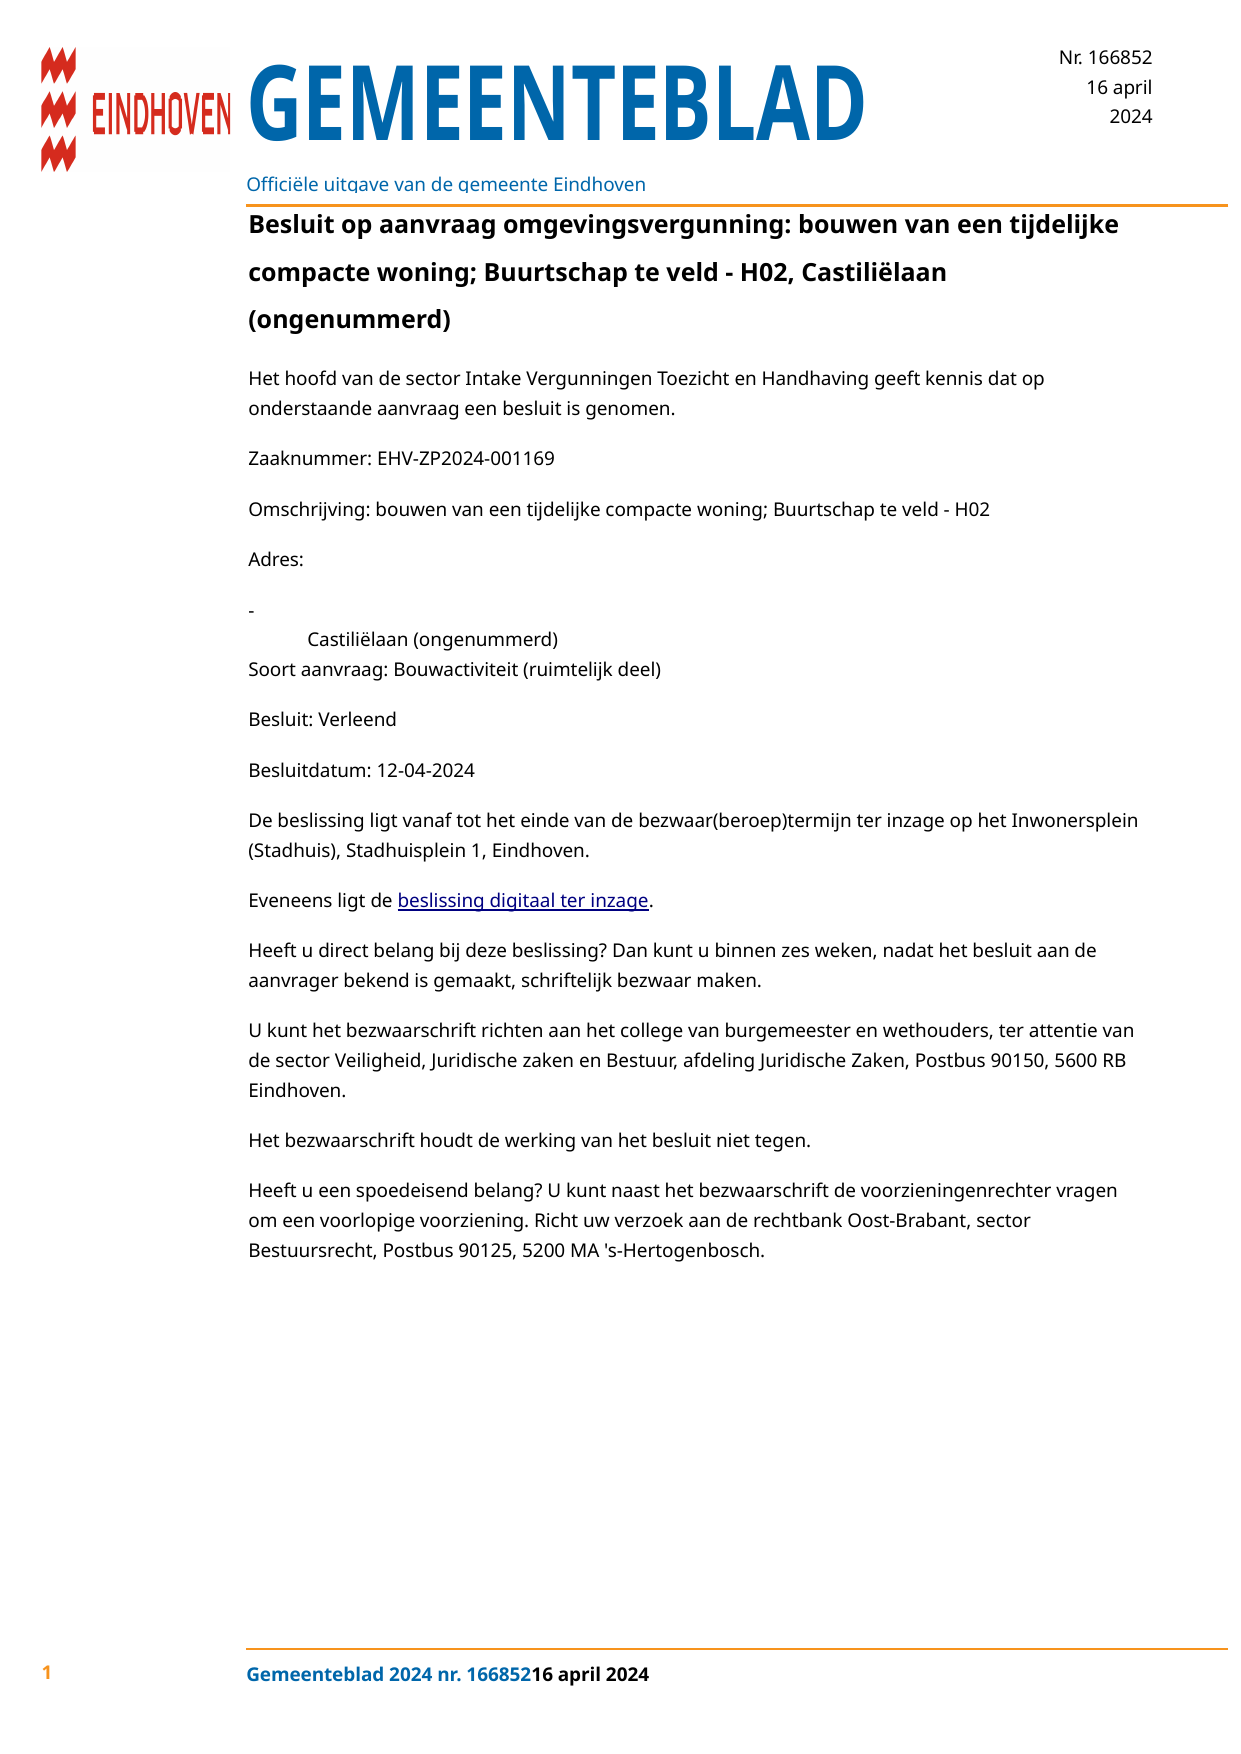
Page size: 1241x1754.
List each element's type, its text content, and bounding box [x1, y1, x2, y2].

list Castiliëlaan (ongenummerd) [248, 626, 1152, 652]
text Heeft u direct belang bij deze beslissing? Dan kunt u binnen zes weken, nadat het besluit aan de aanvrager bekend is gemaakt, schriftelijk bezwaar maken. [248, 938, 1152, 993]
text Besluit op aanvraag omgevingsvergunning: bouwen van een tijdelijke compacte woning; Buurtschap te veld - H02, Castiliëlaan (ongenummerd) [248, 207, 1152, 336]
picture [41, 47, 231, 172]
text Het bezwaarschrift houdt de werking van het besluit niet tegen. [248, 1127, 1152, 1153]
text Besluitdatum: 12-04-2024 [248, 757, 1152, 782]
text Adres: [248, 546, 1152, 572]
text U kunt het bezwaarschrift richten aan het college van burgemeester en wethouders, ter attentie van de sector Veiligheid, Juridische zaken en Bestuur, afdeling Juridische Zaken, Postbus 90150, 5600 RB Eindhoven. [248, 1018, 1152, 1102]
text Heeft u een spoedeisend belang? U kunt naast het bezwaarschrift de voorzieningenrechter vragen om een voorlopige voorziening. Richt uw verzoek aan de rechtbank Oost-Brabant, sector Bestuursrecht, Postbus 90125, 5200 MA 's-Hertogenbosch. [248, 1178, 1152, 1262]
text Besluit: Verleend [248, 706, 1152, 732]
text De beslissing ligt vanaf tot het einde van de bezwaar(beroep)termijn ter inzage op het Inwonersplein (Stadhuis), Stadhuisplein 1, Eindhoven. [248, 807, 1152, 862]
text Eveneens ligt de beslissing digitaal ter inzage. [248, 887, 1152, 913]
text Het hoofd van de sector Intake Vergunningen Toezicht en Handhaving geeft kennis dat op onderstaande aanvraag een besluit is genomen. [248, 366, 1152, 421]
text Soort aanvraag: Bouwactiviteit (ruimtelijk deel) [248, 656, 1152, 682]
text Zaaknummer: EHV-ZP2024-001169 [248, 446, 1152, 471]
text Omschrijving: bouwen van een tijdelijke compacte woning; Buurtschap te veld - H02 [248, 496, 1152, 522]
